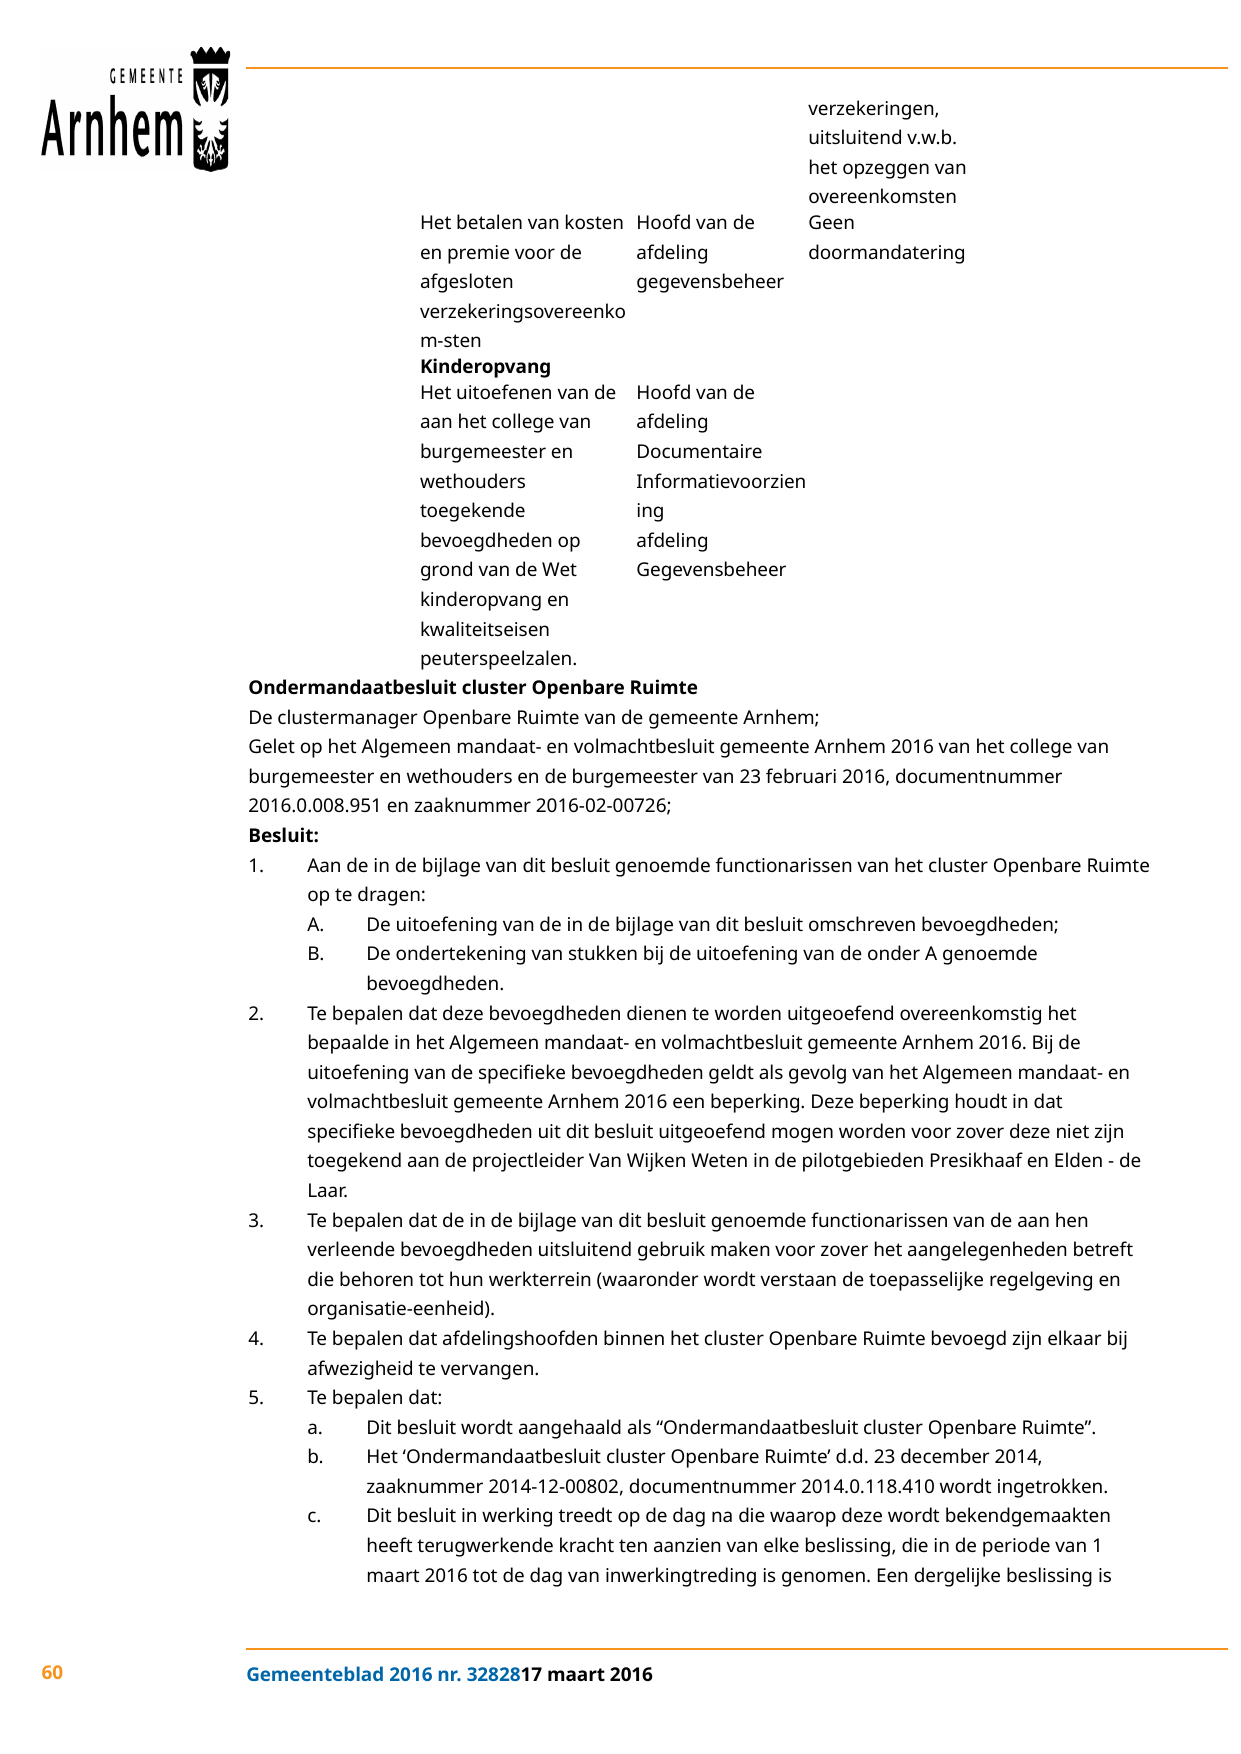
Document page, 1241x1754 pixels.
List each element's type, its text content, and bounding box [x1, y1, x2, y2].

table_cell [420, 95, 636, 209]
text De clustermanager Openbare Ruimte van de gemeente Arnhem; [248, 704, 1152, 729]
table_cell Het uitoefenen van de aan het college van burgemeester en wethouders toegekende bevoegdheden op grond van de Wet kinderopvang en kwaliteitseisen peuterspeelzalen. [420, 379, 636, 671]
list De ondertekening van stukken bij de uitoefening van de onder A genoemde bevoegdheden. [307, 941, 1152, 996]
picture [41, 47, 231, 172]
list Te bepalen dat de in de bijlage van dit besluit genoemde functionarissen van de aan hen verleende bevoegdheden uitsluitend gebruik maken voor zover het aangelegenheden betreft die behoren tot hun werkterrein (waaronder wordt verstaan de toepasselijke regelgeving en organisatie-eenheid). [248, 1207, 1152, 1321]
table_cell [980, 95, 1152, 209]
list Te bepalen dat: [248, 1384, 1152, 1410]
text Besluit: [248, 822, 1152, 848]
text Gelet op het Algemeen mandaat- en volmachtbesluit gemeente Arnhem 2016 van het college van burgemeester en wethouders en de burgemeester van 23 februari 2016, documentnummer 2016.0.008.951 en zaaknummer 2016-02-00726; [248, 733, 1152, 818]
table_cell [248, 379, 420, 671]
table_cell [980, 209, 1152, 353]
table_cell Hoofd van de afdeling gegevensbeheer [636, 209, 808, 353]
list Te bepalen dat afdelingshoofden binnen het cluster Openbare Ruimte bevoegd zijn elkaar bij afwezigheid te vervangen. [248, 1325, 1152, 1380]
list Dit besluit in werking treedt op de dag na die waarop deze wordt bekendgemaakten heeft terugwerkende kracht ten aanzien van elke beslissing, die in de periode van 1 maart 2016 tot de dag van inwerkingtreding is genomen. Een dergelijke beslissing is [307, 1503, 1152, 1587]
list Te bepalen dat deze bevoegdheden dienen te worden uitgeoefend overeenkomstig het bepaalde in het Algemeen mandaat- en volmachtbesluit gemeente Arnhem 2016. Bij de uitoefening van de specifieke bevoegdheden geldt als gevolg van het Algemeen mandaat- en volmachtbesluit gemeente Arnhem 2016 een beperking. Deze beperking houdt in dat specifieke bevoegdheden uit dit besluit uitgeoefend mogen worden voor zover deze niet zijn toegekend aan de projectleider Van Wijken Weten in de pilotgebieden Presikhaaf en Elden - de Laar. [248, 1000, 1152, 1203]
table_cell Het betalen van kosten en premie voor de afgesloten verzekeringsovereenkom-sten [420, 209, 636, 353]
table_cell [980, 379, 1152, 671]
table_cell [980, 353, 1152, 379]
list De uitoefening van de in de bijlage van dit besluit omschreven bevoegdheden; [307, 911, 1152, 937]
table_cell [248, 95, 420, 209]
text Ondermandaatbesluit cluster Openbare Ruimte [248, 674, 1152, 700]
table_cell [248, 353, 420, 379]
table_cell [808, 379, 980, 671]
list Dit besluit wordt aangehaald als “Ondermandaatbesluit cluster Openbare Ruimte”. [307, 1414, 1152, 1439]
list Aan de in de bijlage van dit besluit genoemde functionarissen van het cluster Openbare Ruimte op te dragen: [248, 852, 1152, 907]
table_cell Geen doormandatering [808, 209, 980, 353]
table_cell verzekeringen, uitsluitend v.w.b. het opzeggen van overeenkomsten [808, 95, 980, 209]
table_cell Hoofd van de afdeling Documentaire Informatievoorziening afdeling Gegevensbeheer [636, 379, 808, 671]
table_cell [248, 209, 420, 353]
list Het ‘Ondermandaatbesluit cluster Openbare Ruimte’ d.d. 23 december 2014, zaaknummer 2014-12-00802, documentnummer 2014.0.118.410 wordt ingetrokken. [307, 1443, 1152, 1499]
table_cell Kinderopvang [420, 353, 636, 379]
table_cell [636, 95, 808, 209]
table_cell [808, 353, 980, 379]
table_cell [636, 353, 808, 379]
